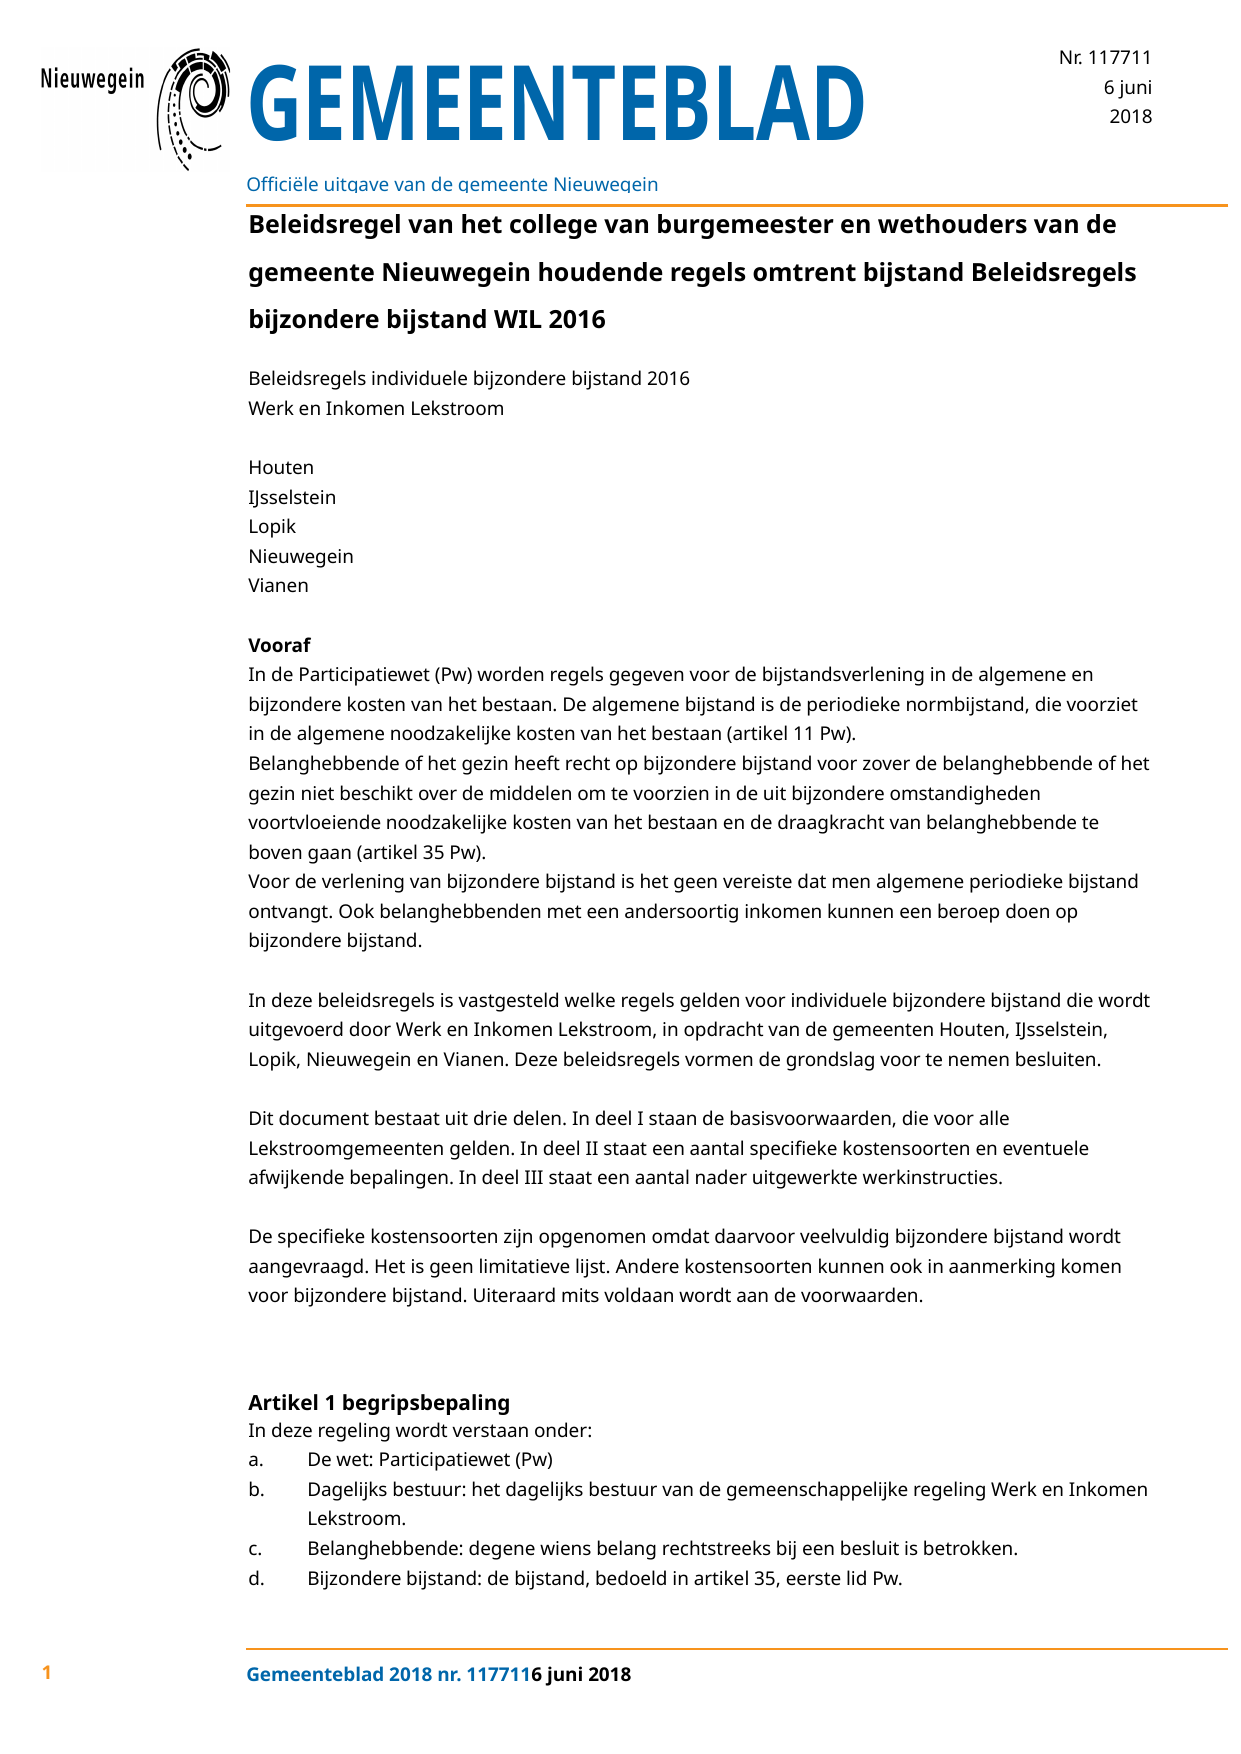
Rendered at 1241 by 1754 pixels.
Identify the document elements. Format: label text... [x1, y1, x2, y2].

text Beleidsregels individuele bijzondere bijstand 2016 [248, 366, 1152, 391]
text Werk en Inkomen Lekstroom [248, 395, 1152, 421]
text Beleidsregel van het college van burgemeester en wethouders van de gemeente Nieuwegein houdende regels omtrent bijstand Beleidsregels bijzondere bijstand WIL 2016 [248, 207, 1152, 336]
text In deze regeling wordt verstaan onder: [248, 1417, 1152, 1442]
list Bijzondere bijstand: de bijstand, bedoeld in artikel 35, eerste lid Pw. [248, 1565, 1152, 1590]
list De wet: Participatiewet (Pw) [248, 1446, 1152, 1472]
text Vianen [248, 573, 1152, 598]
text Houten [248, 454, 1152, 480]
text Lopik [248, 513, 1152, 539]
text IJsselstein [248, 484, 1152, 509]
text Dit document bestaat uit drie delen. In deel I staan de basisvoorwaarden, die voor alle Lekstroomgemeenten gelden. In deel II staat een aantal specifieke kostensoorten en eventuele afwijkende bepalingen. In deel III staat een aantal nader uitgewerkte werkinstructies. [248, 1105, 1152, 1190]
list Belanghebbende: degene wiens belang rechtstreeks bij een besluit is betrokken. [248, 1535, 1152, 1561]
text Artikel 1 begripsbepaling [248, 1388, 1152, 1417]
text Vooraf [248, 632, 1152, 657]
text De specifieke kostensoorten zijn opgenomen omdat daarvoor veelvuldig bijzondere bijstand wordt aangevraagd. Het is geen limitatieve lijst. Andere kostensoorten kunnen ook in aanmerking komen voor bijzondere bijstand. Uiteraard mits voldaan wordt aan de voorwaarden. [248, 1223, 1152, 1308]
list Dagelijks bestuur: het dagelijks bestuur van de gemeenschappelijke regeling Werk en Inkomen Lekstroom. [248, 1476, 1152, 1531]
text Nieuwegein [248, 543, 1152, 569]
picture [41, 47, 231, 172]
text In de Participatiewet (Pw) worden regels gegeven voor de bijstandsverlening in de algemene en bijzondere kosten van het bestaan. De algemene bijstand is de periodieke normbijstand, die voorziet in de algemene noodzakelijke kosten van het bestaan (artikel 11 Pw). [248, 661, 1152, 746]
text In deze beleidsregels is vastgesteld welke regels gelden voor individuele bijzondere bijstand die wordt uitgevoerd door Werk en Inkomen Lekstroom, in opdracht van de gemeenten Houten, IJsselstein, Lopik, Nieuwegein en Vianen. Deze beleidsregels vormen de grondslag voor te nemen besluiten. [248, 987, 1152, 1072]
text Belanghebbende of het gezin heeft recht op bijzondere bijstand voor zover de belanghebbende of het gezin niet beschikt over de middelen om te voorzien in de uit bijzondere omstandigheden voortvloeiende noodzakelijke kosten van het bestaan en de draagkracht van belanghebbende te boven gaan (artikel 35 Pw). [248, 750, 1152, 864]
text Voor de verlening van bijzondere bijstand is het geen vereiste dat men algemene periodieke bijstand ontvangt. Ook belanghebbenden met een andersoortig inkomen kunnen een beroep doen op bijzondere bijstand. [248, 868, 1152, 953]
